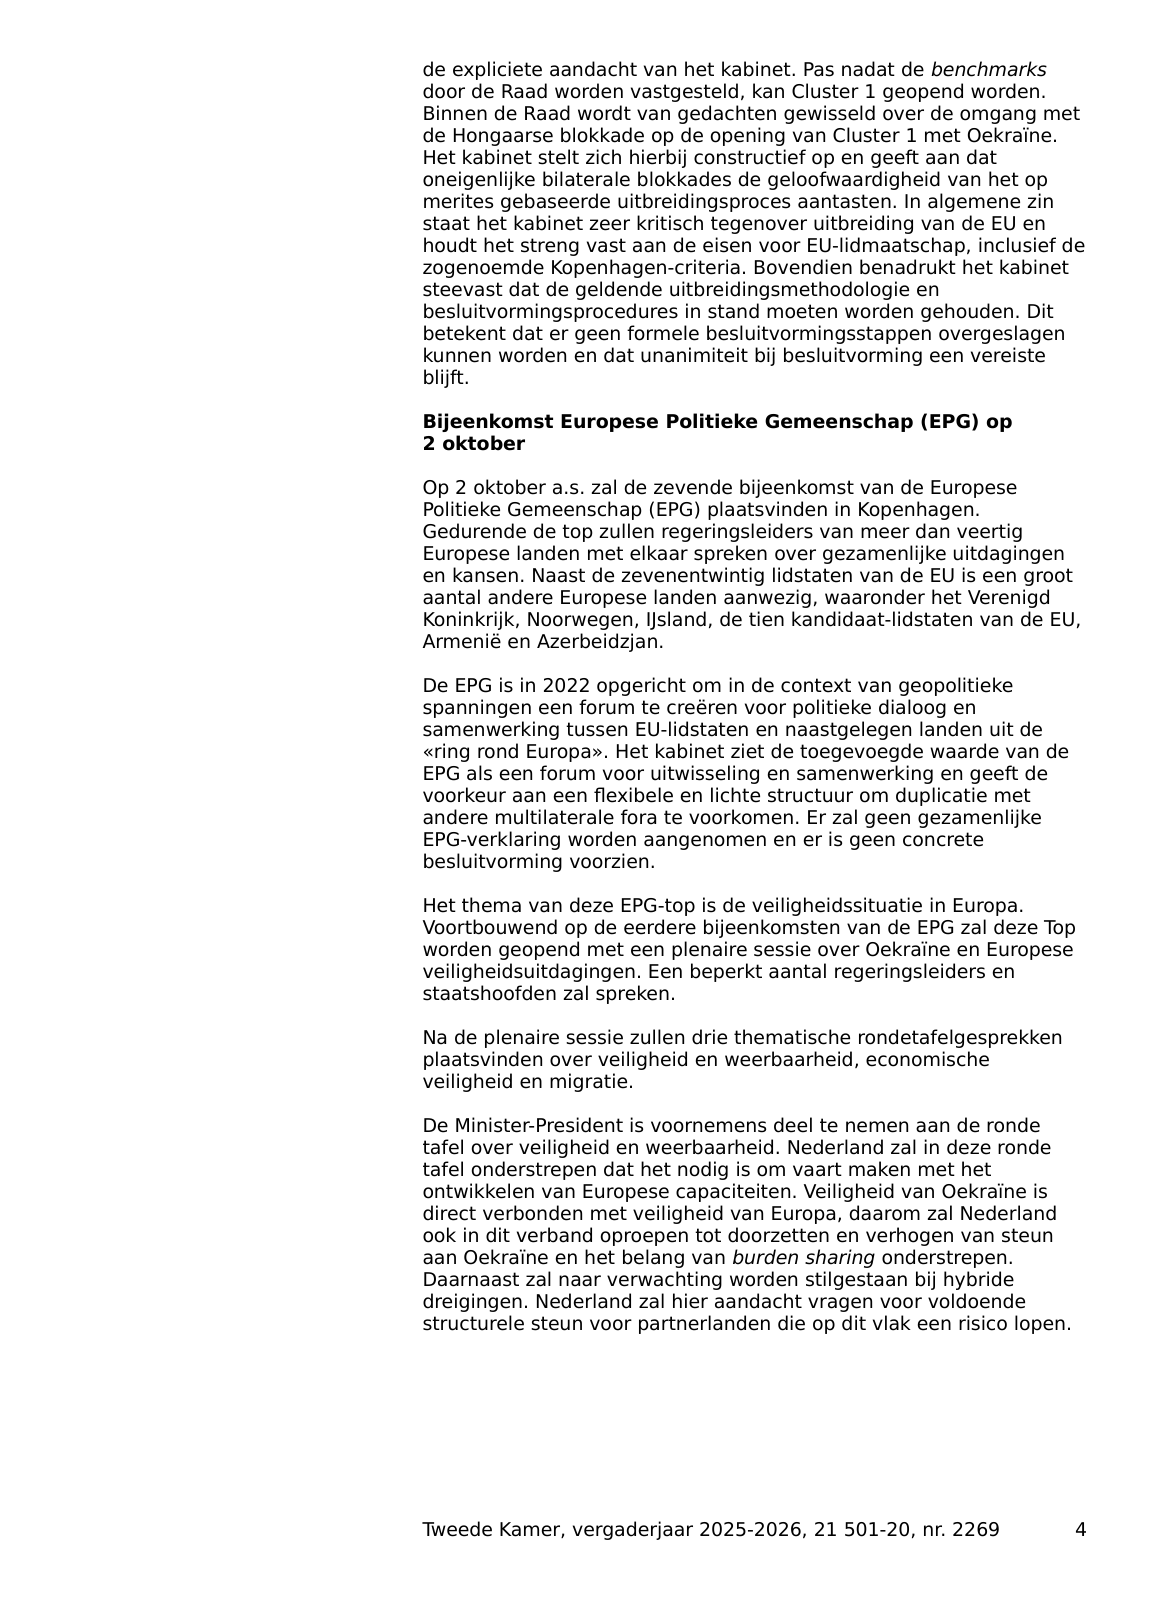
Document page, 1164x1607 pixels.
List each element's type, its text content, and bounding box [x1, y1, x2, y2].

text De EPG is in 2022 opgericht om in de context van geopolitieke spanningen een forum te creëren voor politieke dialoog en samenwerking tussen EU-lidstaten en naastgelegen landen uit de «ring rond Europa». Het kabinet ziet de toegevoegde waarde van de EPG als een forum voor uitwisseling en samenwerking en geeft de voorkeur aan een flexibele en lichte structuur om duplicatie met andere multilaterale fora te voorkomen. Er zal geen gezamenlijke EPG-verklaring worden aangenomen en er is geen concrete besluitvorming voorzien. [422, 675, 1087, 873]
text Het thema van deze EPG-top is de veiligheidssituatie in Europa. Voortbouwend op de eerdere bijeenkomsten van de EPG zal deze Top worden geopend met een plenaire sessie over Oekraïne en Europese veiligheidsuitdagingen. Een beperkt aantal regeringsleiders en staatshoofden zal spreken. [422, 895, 1087, 1005]
subtitle Bijeenkomst Europese Politieke Gemeenschap (EPG) op 2 oktober [422, 411, 1087, 455]
text Op 2 oktober a.s. zal de zevende bijeenkomst van de Europese Politieke Gemeenschap (EPG) plaatsvinden in Kopenhagen. Gedurende de top zullen regeringsleiders van meer dan veertig Europese landen met elkaar spreken over gezamenlijke uitdagingen en kansen. Naast de zevenentwintig lidstaten van de EU is een groot aantal andere Europese landen aanwezig, waaronder het Verenigd Koninkrijk, Noorwegen, IJsland, de tien kandidaat-lidstaten van de EU, Armenië en Azerbeidzjan. [422, 477, 1087, 653]
text de expliciete aandacht van het kabinet. Pas nadat de benchmarks door de Raad worden vastgesteld, kan Cluster 1 geopend worden. Binnen de Raad wordt van gedachten gewisseld over de omgang met de Hongaarse blokkade op de opening van Cluster 1 met Oekraïne. Het kabinet stelt zich hierbij constructief op en geeft aan dat oneigenlijke bilaterale blokkades de geloofwaardigheid van het op merites gebaseerde uitbreidingsproces aantasten. In algemene zin staat het kabinet zeer kritisch tegenover uitbreiding van de EU en houdt het streng vast aan de eisen voor EU-lidmaatschap, inclusief de zogenoemde Kopenhagen-criteria. Bovendien benadrukt het kabinet steevast dat de geldende uitbreidingsmethodologie en besluitvormingsprocedures in stand moeten worden gehouden. Dit betekent dat er geen formele besluitvormingsstappen overgeslagen kunnen worden en dat unanimiteit bij besluitvorming een vereiste blijft. [422, 59, 1087, 389]
text Na de plenaire sessie zullen drie thematische rondetafelgesprekken plaatsvinden over veiligheid en weerbaarheid, economische veiligheid en migratie. [422, 1027, 1087, 1093]
text De Minister-President is voornemens deel te nemen aan de ronde tafel over veiligheid en weerbaarheid. Nederland zal in deze ronde tafel onderstrepen dat het nodig is om vaart maken met het ontwikkelen van Europese capaciteiten. Veiligheid van Oekraïne is direct verbonden met veiligheid van Europa, daarom zal Nederland ook in dit verband oproepen tot doorzetten en verhogen van steun aan Oekraïne en het belang van burden sharing onderstrepen. Daarnaast zal naar verwachting worden stilgestaan bij hybride dreigingen. Nederland zal hier aandacht vragen voor voldoende structurele steun voor partnerlanden die op dit vlak een risico lopen. [422, 1115, 1087, 1335]
